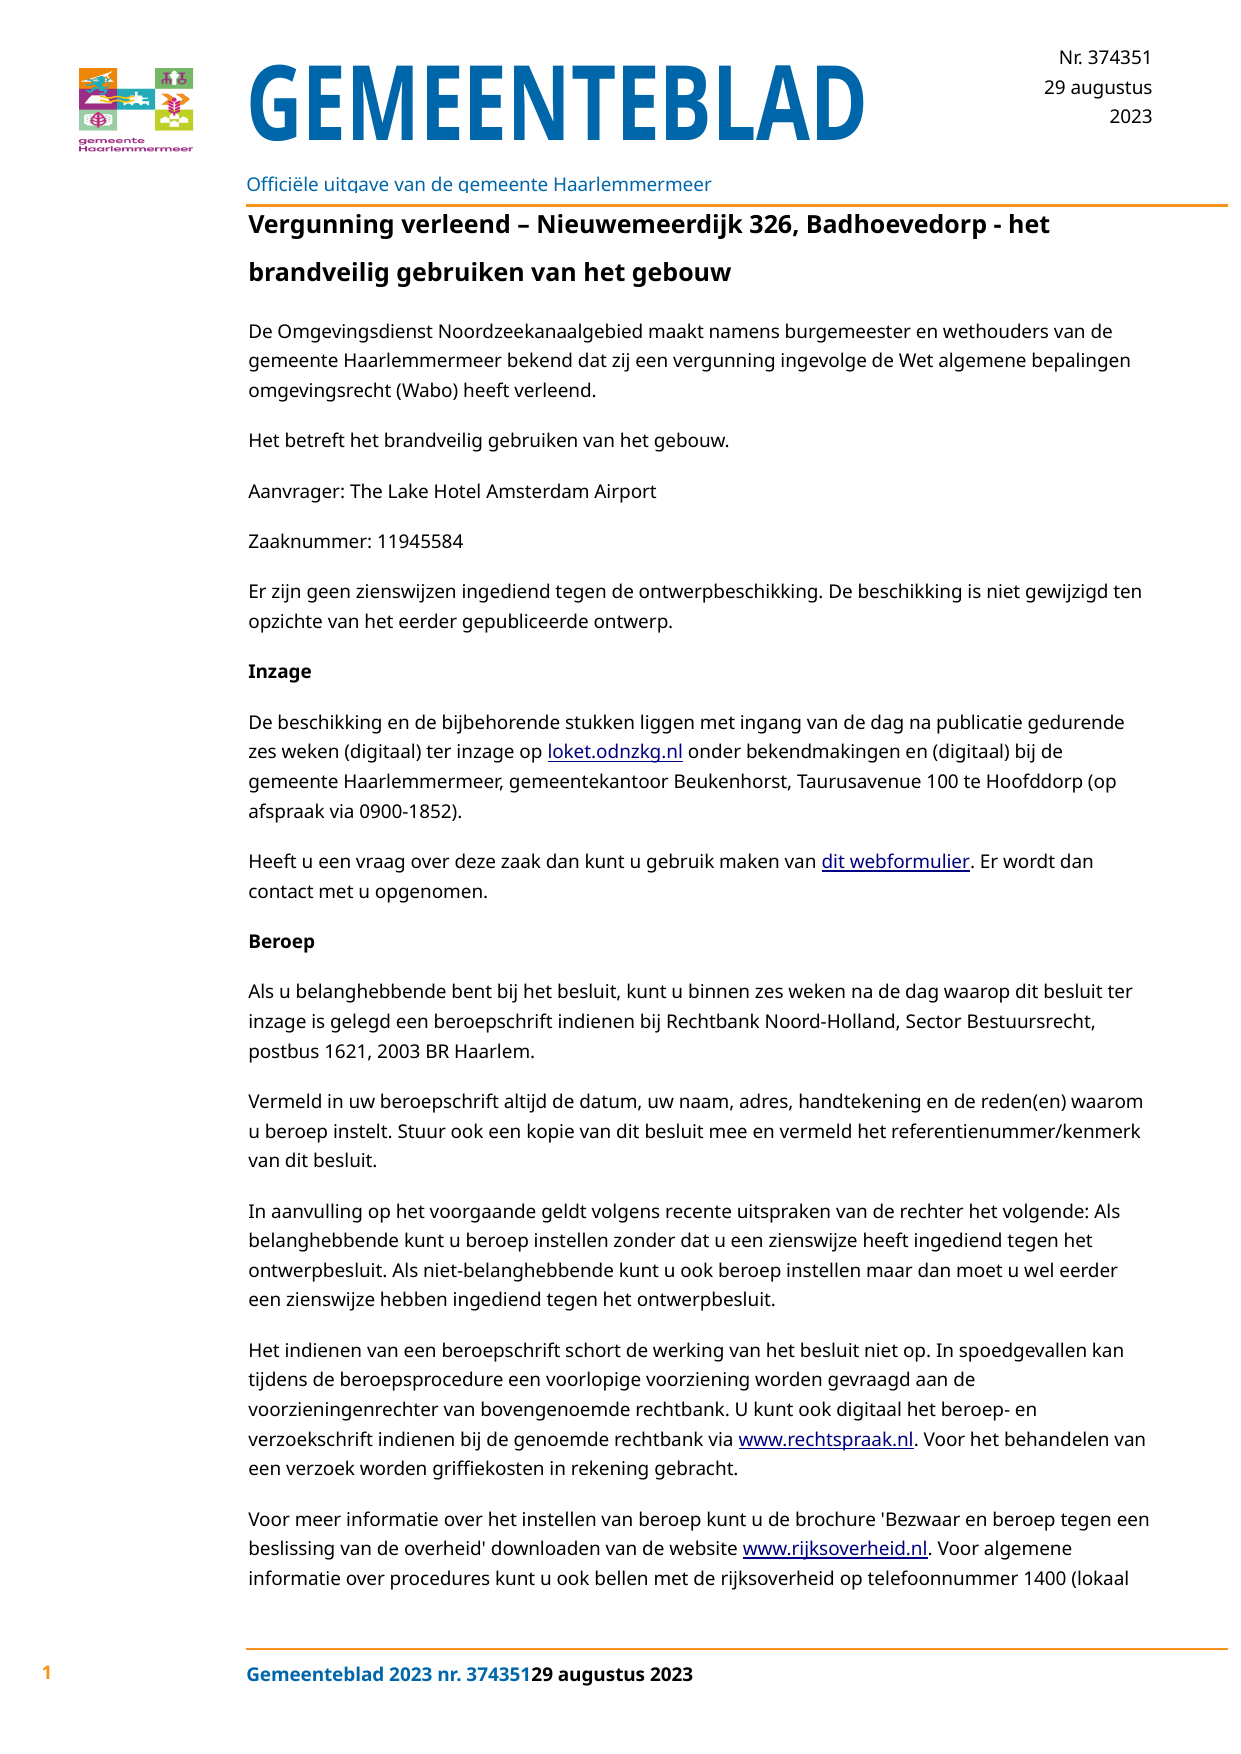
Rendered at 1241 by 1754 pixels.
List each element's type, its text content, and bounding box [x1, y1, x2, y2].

text De Omgevingsdienst Noordzeekanaalgebied maakt namens burgemeester en wethouders van de gemeente Haarlemmermeer bekend dat zij een vergunning ingevolge de Wet algemene bepalingen omgevingsrecht (Wabo) heeft verleend. [248, 318, 1152, 403]
text Het betreft het brandveilig gebruiken van het gebouw. [248, 427, 1152, 453]
text Vermeld in uw beroepschrift altijd de datum, uw naam, adres, handtekening en de reden(en) waarom u beroep instelt. Stuur ook een kopie van dit besluit mee en vermeld het referentienummer/kenmerk van dit besluit. [248, 1088, 1152, 1173]
text Het indienen van een beroepschrift schort de werking van het besluit niet op. In spoedgevallen kan tijdens de beroepsprocedure een voorlopige voorziening worden gevraagd aan de voorzieningenrechter van bovengenoemde rechtbank. U kunt ook digitaal het beroep- en verzoekschrift indienen bij de genoemde rechtbank via www.rechtspraak.nl. Voor het behandelen van een verzoek worden griffiekosten in rekening gebracht. [248, 1337, 1152, 1481]
text Heeft u een vraag over deze zaak dan kunt u gebruik maken van dit webformulier. Er wordt dan contact met u opgenomen. [248, 848, 1152, 904]
picture [41, 47, 231, 172]
text Beroep [248, 928, 1152, 954]
text In aanvulling op het voorgaande geldt volgens recente uitspraken van de rechter het volgende: Als belanghebbende kunt u beroep instellen zonder dat u een zienswijze heeft ingediend tegen het ontwerpbesluit. Als niet-belanghebbende kunt u ook beroep instellen maar dan moet u wel eerder een zienswijze hebben ingediend tegen het ontwerpbesluit. [248, 1198, 1152, 1312]
text Voor meer informatie over het instellen van beroep kunt u de brochure 'Bezwaar en beroep tegen een beslissing van de overheid' downloaden van de website www.rijksoverheid.nl. Voor algemene informatie over procedures kunt u ook bellen met de rijksoverheid op telefoonnummer 1400 (lokaal [248, 1506, 1152, 1591]
text Aanvrager: The Lake Hotel Amsterdam Airport [248, 478, 1152, 504]
text Vergunning verleend – Nieuwemeerdijk 326, Badhoevedorp - het brandveilig gebruiken van het gebouw [248, 207, 1152, 288]
text De beschikking en de bijbehorende stukken liggen met ingang van de dag na publicatie gedurende zes weken (digitaal) ter inzage op loket.odnzkg.nl onder bekendmakingen en (digitaal) bij de gemeente Haarlemmermeer, gemeentekantoor Beukenhorst, Taurusavenue 100 te Hoofddorp (op afspraak via 0900-1852). [248, 709, 1152, 824]
text Zaaknummer: 11945584 [248, 528, 1152, 554]
text Er zijn geen zienswijzen ingediend tegen de ontwerpbeschikking. De beschikking is niet gewijzigd ten opzichte van het eerder gepubliceerde ontwerp. [248, 579, 1152, 634]
text Inzage [248, 659, 1152, 684]
text Als u belanghebbende bent bij het besluit, kunt u binnen zes weken na de dag waarop dit besluit ter inzage is gelegd een beroepschrift indienen bij Rechtbank Noord-Holland, Sector Bestuursrecht, postbus 1621, 2003 BR Haarlem. [248, 979, 1152, 1064]
